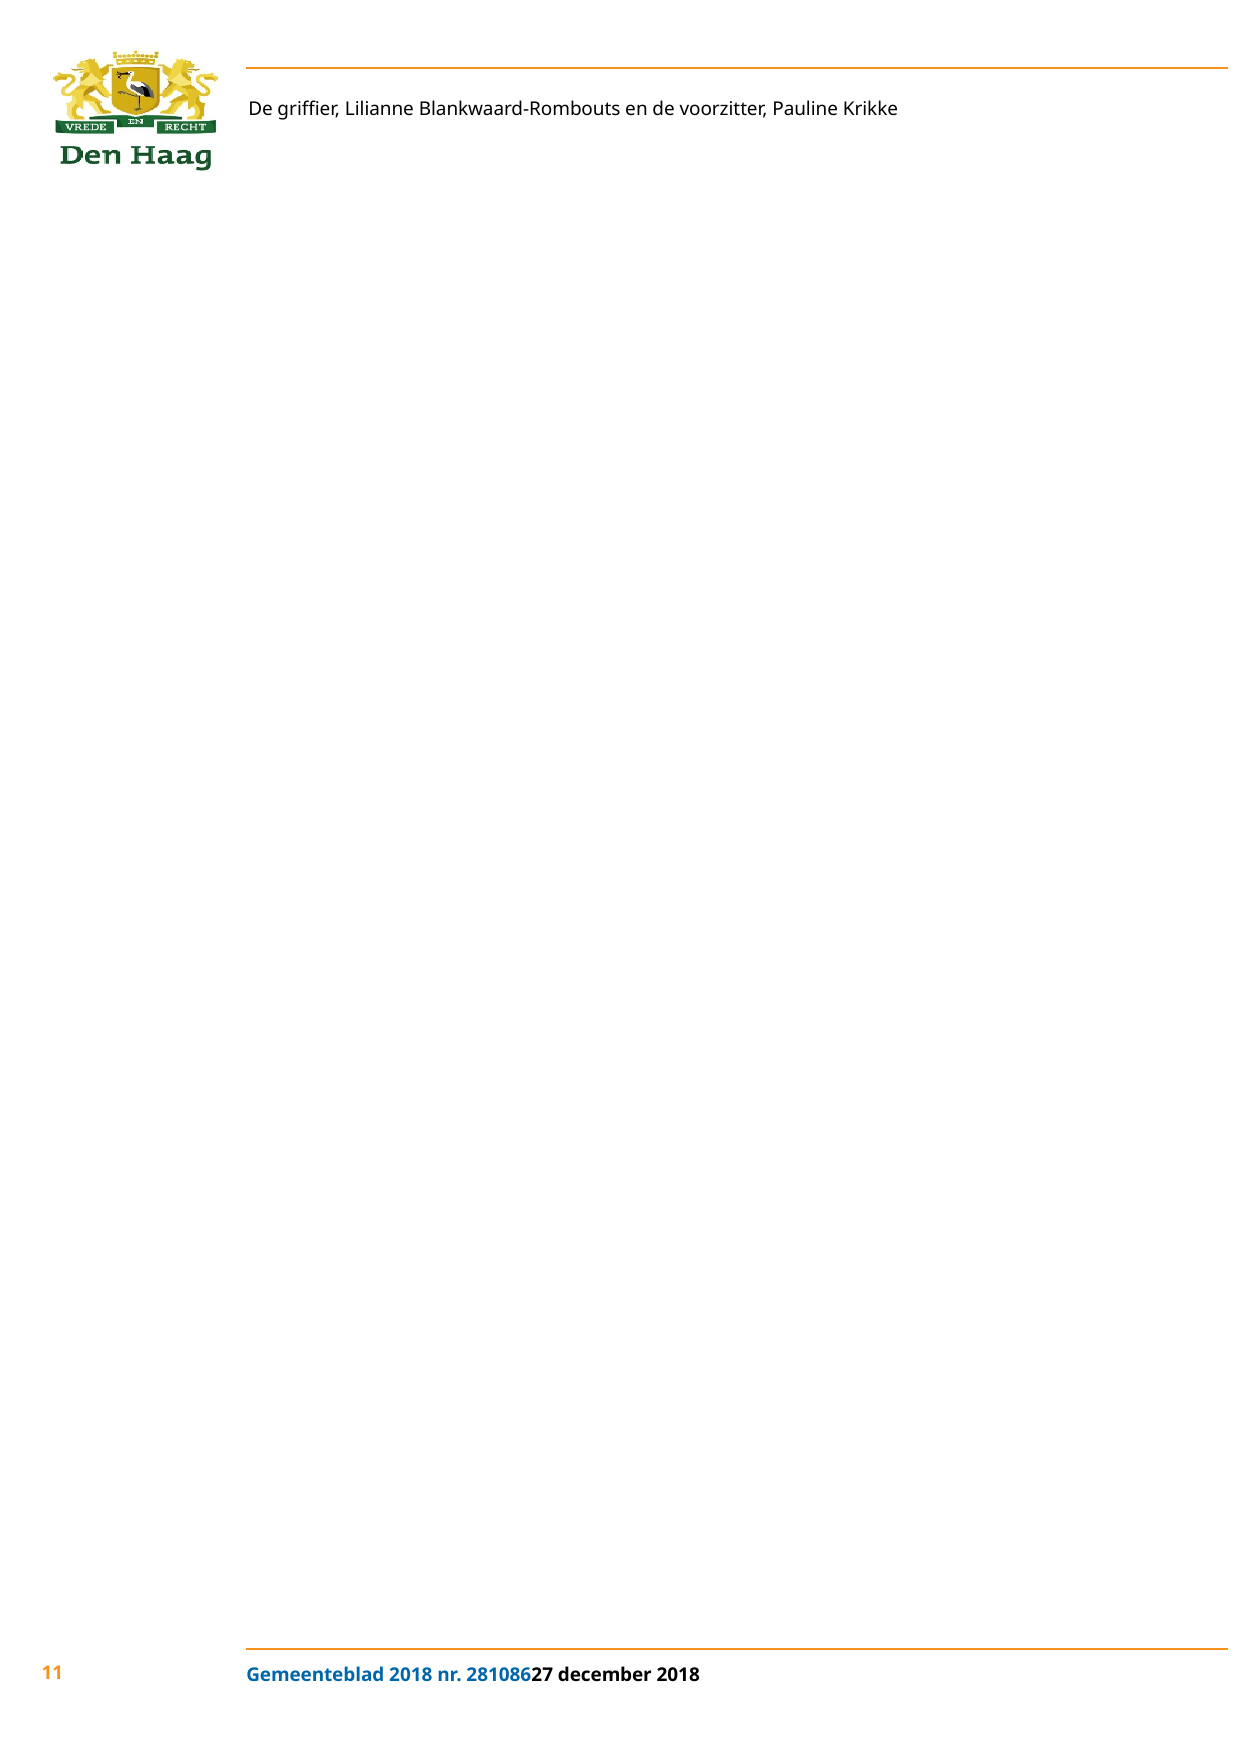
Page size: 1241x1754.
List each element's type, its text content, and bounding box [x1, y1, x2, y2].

text De griffier, Lilianne Blankwaard-Rombouts en de voorzitter, Pauline Krikke [248, 95, 1152, 121]
picture [41, 47, 231, 172]
